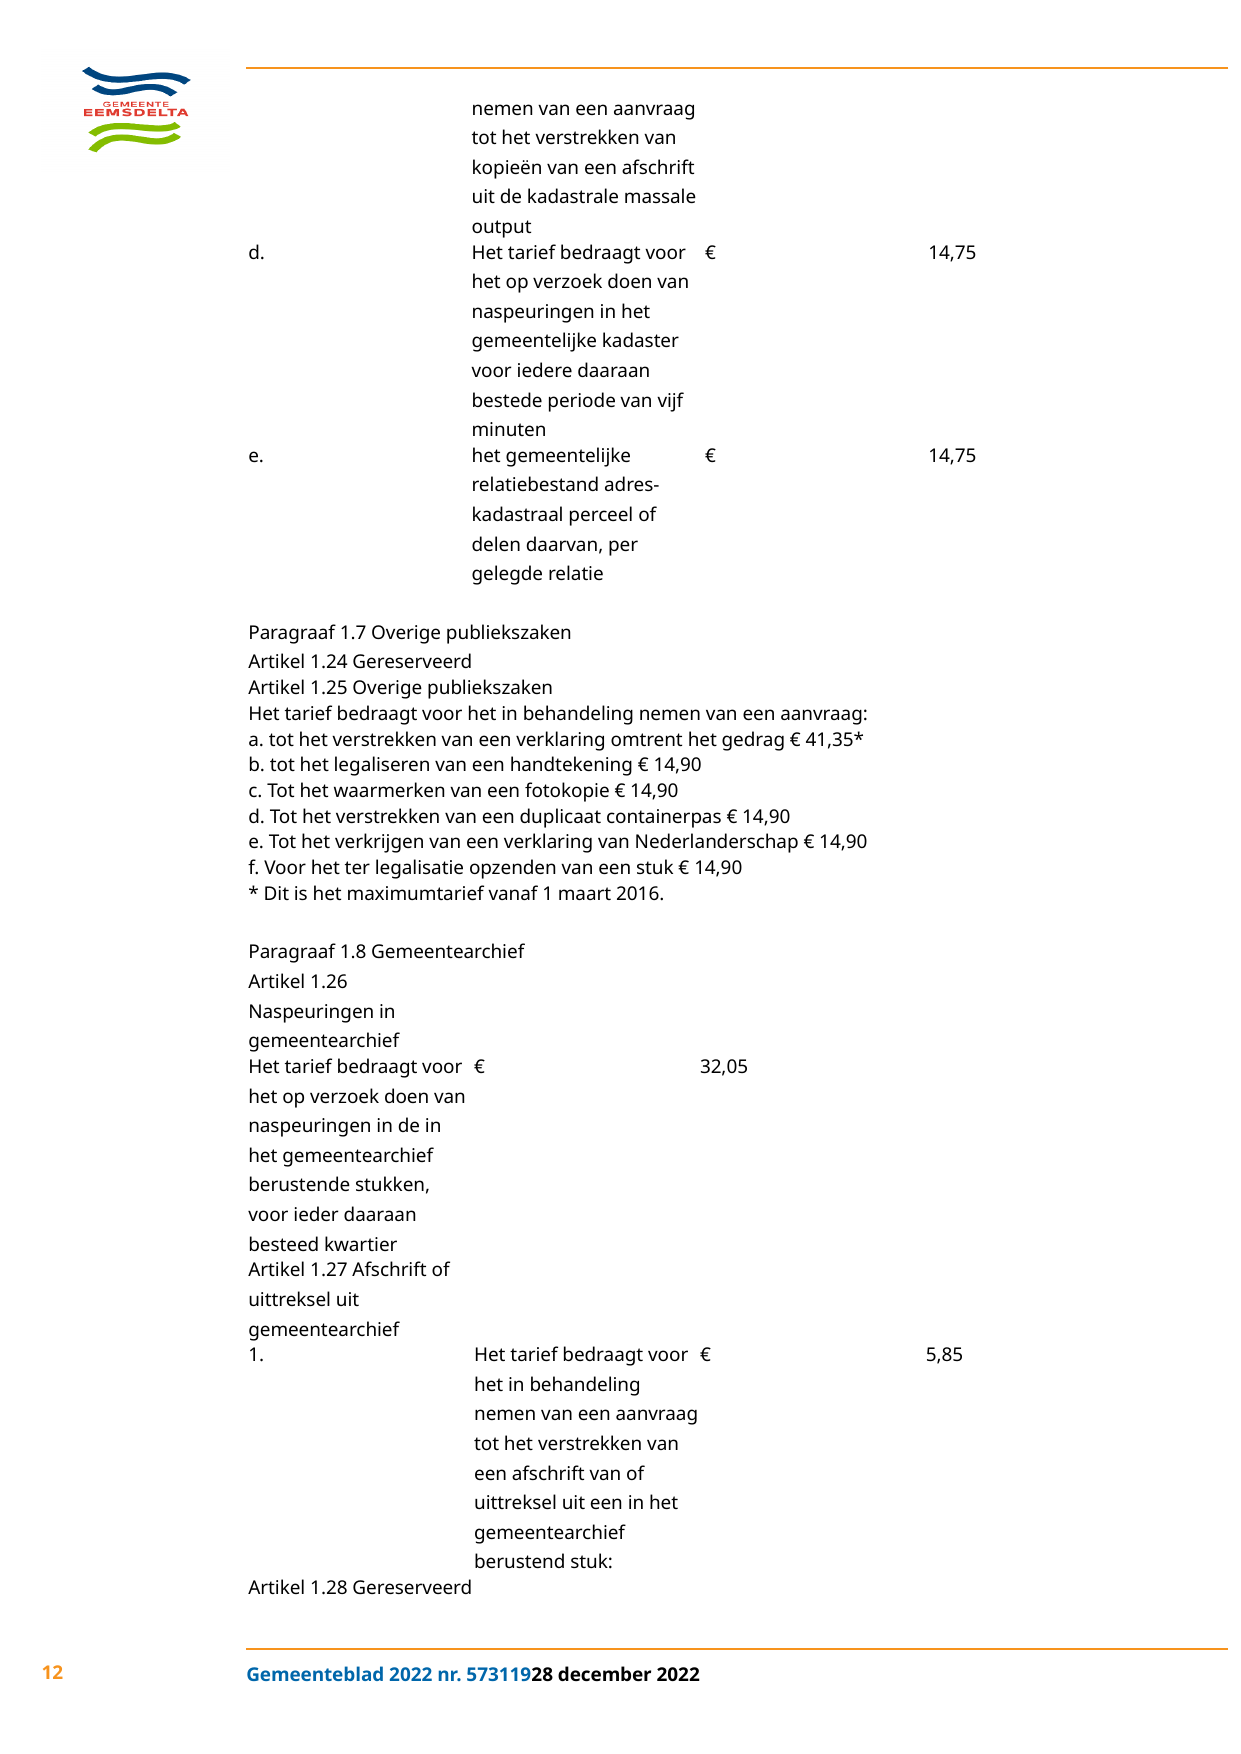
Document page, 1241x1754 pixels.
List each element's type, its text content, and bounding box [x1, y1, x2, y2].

table_cell e. [248, 442, 471, 586]
table_header Artikel 1.26 Naspeuringen in gemeentearchief [248, 969, 474, 1053]
table_cell Het tarief bedraagt voor het in behandeling nemen van een aanvraag tot het verstrekken van een afschrift van of uittreksel uit een in het gemeentearchief berustend stuk: [474, 1341, 700, 1574]
table_cell a. tot het verstrekken van een verklaring omtrent het gedrag € 41,35* [248, 726, 1152, 752]
table_cell Het tarief bedraagt voor het in behandeling nemen van een aanvraag: [248, 700, 1152, 726]
table_cell € [700, 1341, 926, 1574]
table_cell f. Voor het ter legalisatie opzenden van een stuk € 14,90 [248, 855, 1152, 880]
table_cell * Dit is het maximumtarief vanaf 1 maart 2016. [248, 880, 1152, 906]
table_header Artikel 1.24 Gereserveerd [248, 649, 1152, 674]
table_cell Artikel 1.28 Gereserveerd [248, 1574, 474, 1600]
text Paragraaf 1.8 Gemeentearchief [248, 939, 1152, 964]
table_cell € [705, 239, 928, 442]
table_cell nemen van een aanvraag tot het verstrekken van kopieën van een afschrift uit de kadastrale massale output [471, 95, 705, 239]
table_cell [705, 95, 928, 239]
table_cell [474, 1257, 700, 1341]
table_cell 1. [248, 1341, 474, 1574]
table_cell [926, 1257, 1152, 1341]
table_header [700, 969, 926, 1053]
text Paragraaf 1.7 Overige publiekszaken [248, 619, 1152, 645]
table_cell Artikel 1.25 Overige publiekszaken [248, 674, 1152, 700]
table_cell e. Tot het verkrijgen van een verklaring van Nederlanderschap € 14,90 [248, 829, 1152, 854]
table_cell Het tarief bedraagt voor het op verzoek doen van naspeuringen in het gemeentelijke kadaster voor iedere daaraan bestede periode van vijf minuten [471, 239, 705, 442]
table_cell [700, 1257, 926, 1341]
table_cell c. Tot het waarmerken van een fotokopie € 14,90 [248, 777, 1152, 803]
table_cell [474, 1574, 700, 1600]
table_cell [926, 1574, 1152, 1600]
table_cell [928, 95, 1152, 239]
table_cell Het tarief bedraagt voor het op verzoek doen van naspeuringen in de in het gemeentearchief berustende stukken, voor ieder daaraan besteed kwartier [248, 1053, 474, 1257]
table_cell Artikel 1.27 Afschrift of uittreksel uit gemeentearchief [248, 1257, 474, 1341]
table_cell € [474, 1053, 700, 1257]
table_cell het gemeentelijke relatiebestand adres-kadastraal perceel of delen daarvan, per gelegde relatie [471, 442, 705, 586]
table_cell 14,75 [928, 442, 1152, 586]
table_cell 5,85 [926, 1341, 1152, 1574]
picture [41, 47, 231, 172]
table_cell d. [248, 239, 471, 442]
table_cell d. Tot het verstrekken van een duplicaat containerpas € 14,90 [248, 803, 1152, 829]
table_header [926, 969, 1152, 1053]
table_cell b. tot het legaliseren van een handtekening € 14,90 [248, 752, 1152, 777]
table_cell 32,05 [700, 1053, 926, 1257]
table_header [474, 969, 700, 1053]
table_cell € [705, 442, 928, 586]
table_cell [926, 1053, 1152, 1257]
table_cell [700, 1574, 926, 1600]
table_cell [248, 95, 471, 239]
table_cell 14,75 [928, 239, 1152, 442]
